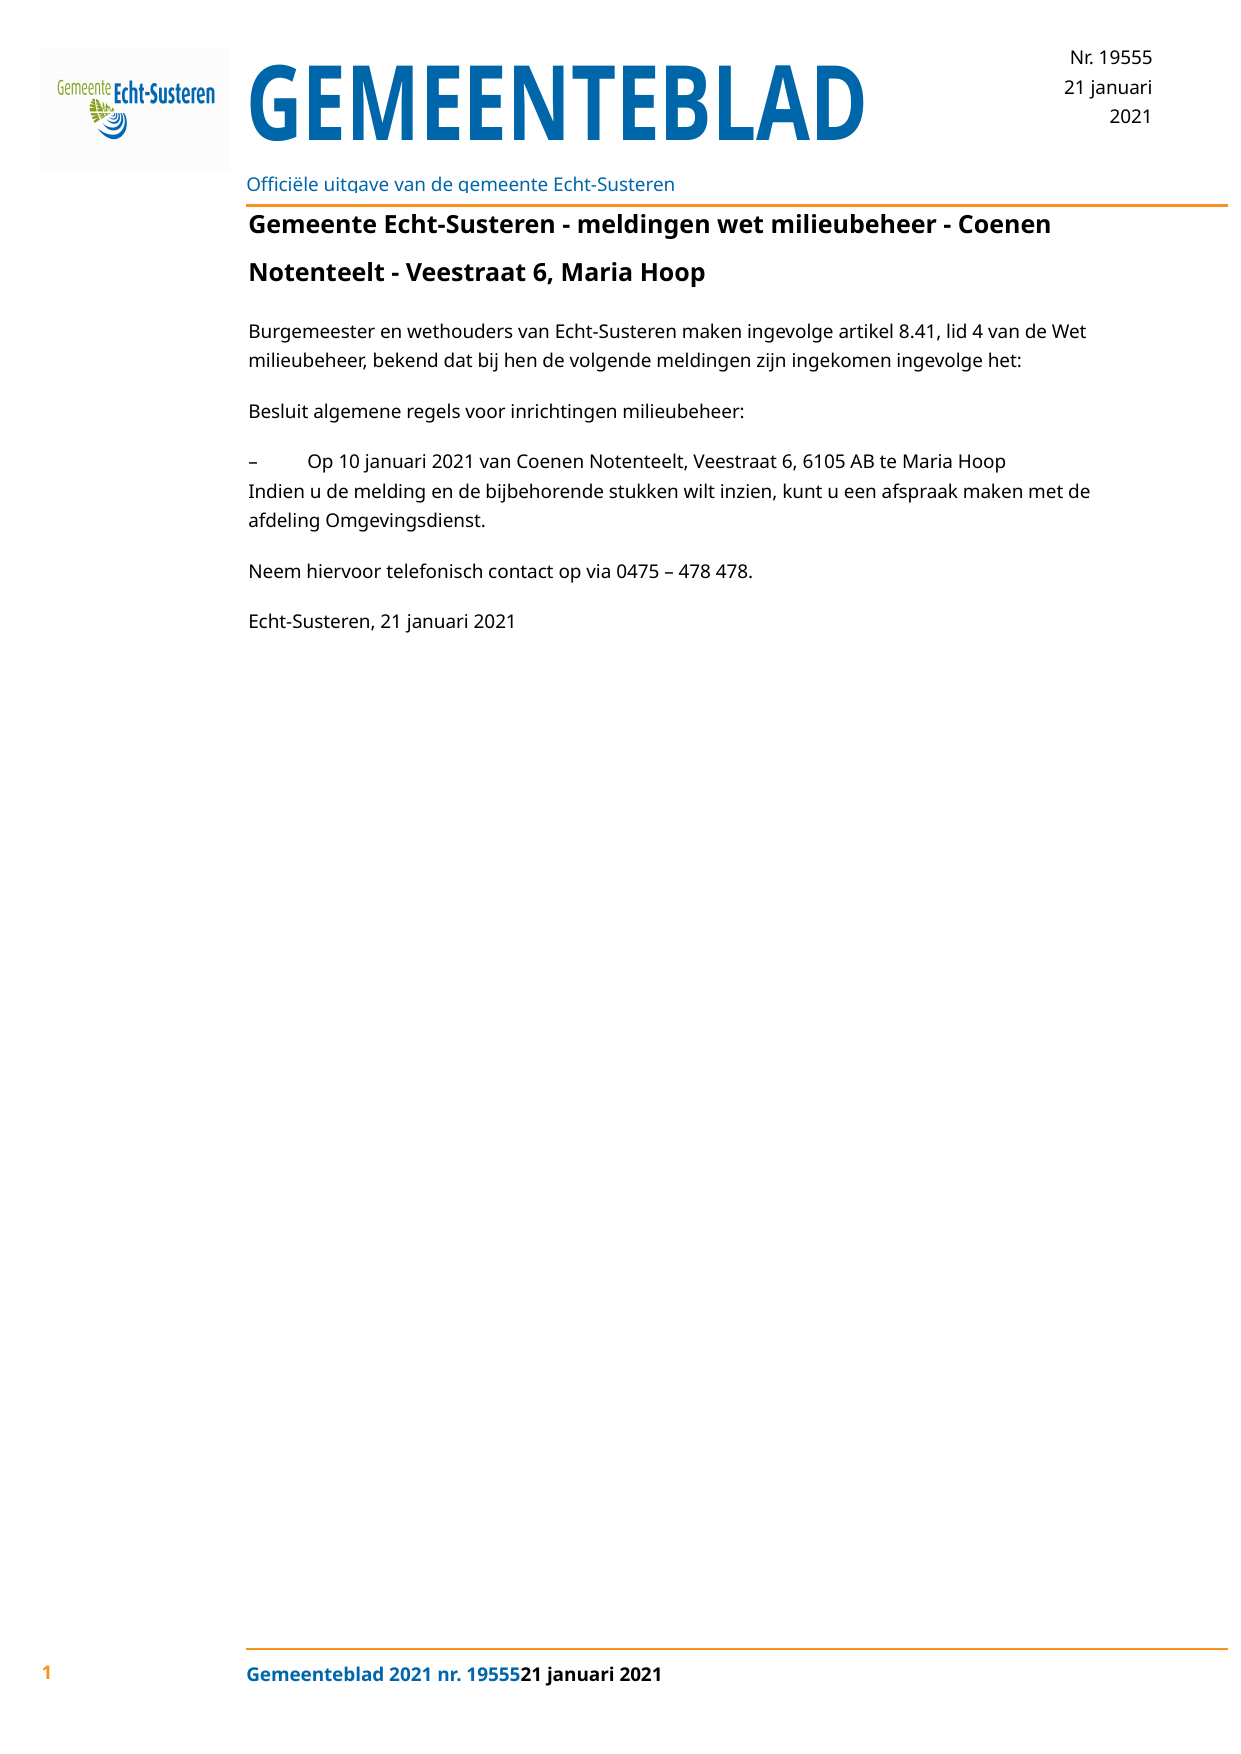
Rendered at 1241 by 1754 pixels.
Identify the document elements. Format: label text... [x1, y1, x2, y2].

text Echt-Susteren, 21 januari 2021 [248, 608, 1152, 634]
text Gemeente Echt-Susteren - meldingen wet milieubeheer - Coenen Notenteelt - Veestraat 6, Maria Hoop [248, 207, 1152, 288]
text Burgemeester en wethouders van Echt-Susteren maken ingevolge artikel 8.41, lid 4 van de Wet milieubeheer, bekend dat bij hen de volgende meldingen zijn ingekomen ingevolge het: [248, 318, 1152, 373]
list Op 10 januari 2021 van Coenen Notenteelt, Veestraat 6, 6105 AB te Maria Hoop [248, 448, 1152, 474]
picture [41, 47, 231, 172]
text Indien u de melding en de bijbehorende stukken wilt inzien, kunt u een afspraak maken met de afdeling Omgevingsdienst. [248, 478, 1152, 533]
text Neem hiervoor telefonisch contact op via 0475 – 478 478. [248, 558, 1152, 584]
text Besluit algemene regels voor inrichtingen milieubeheer: [248, 398, 1152, 424]
